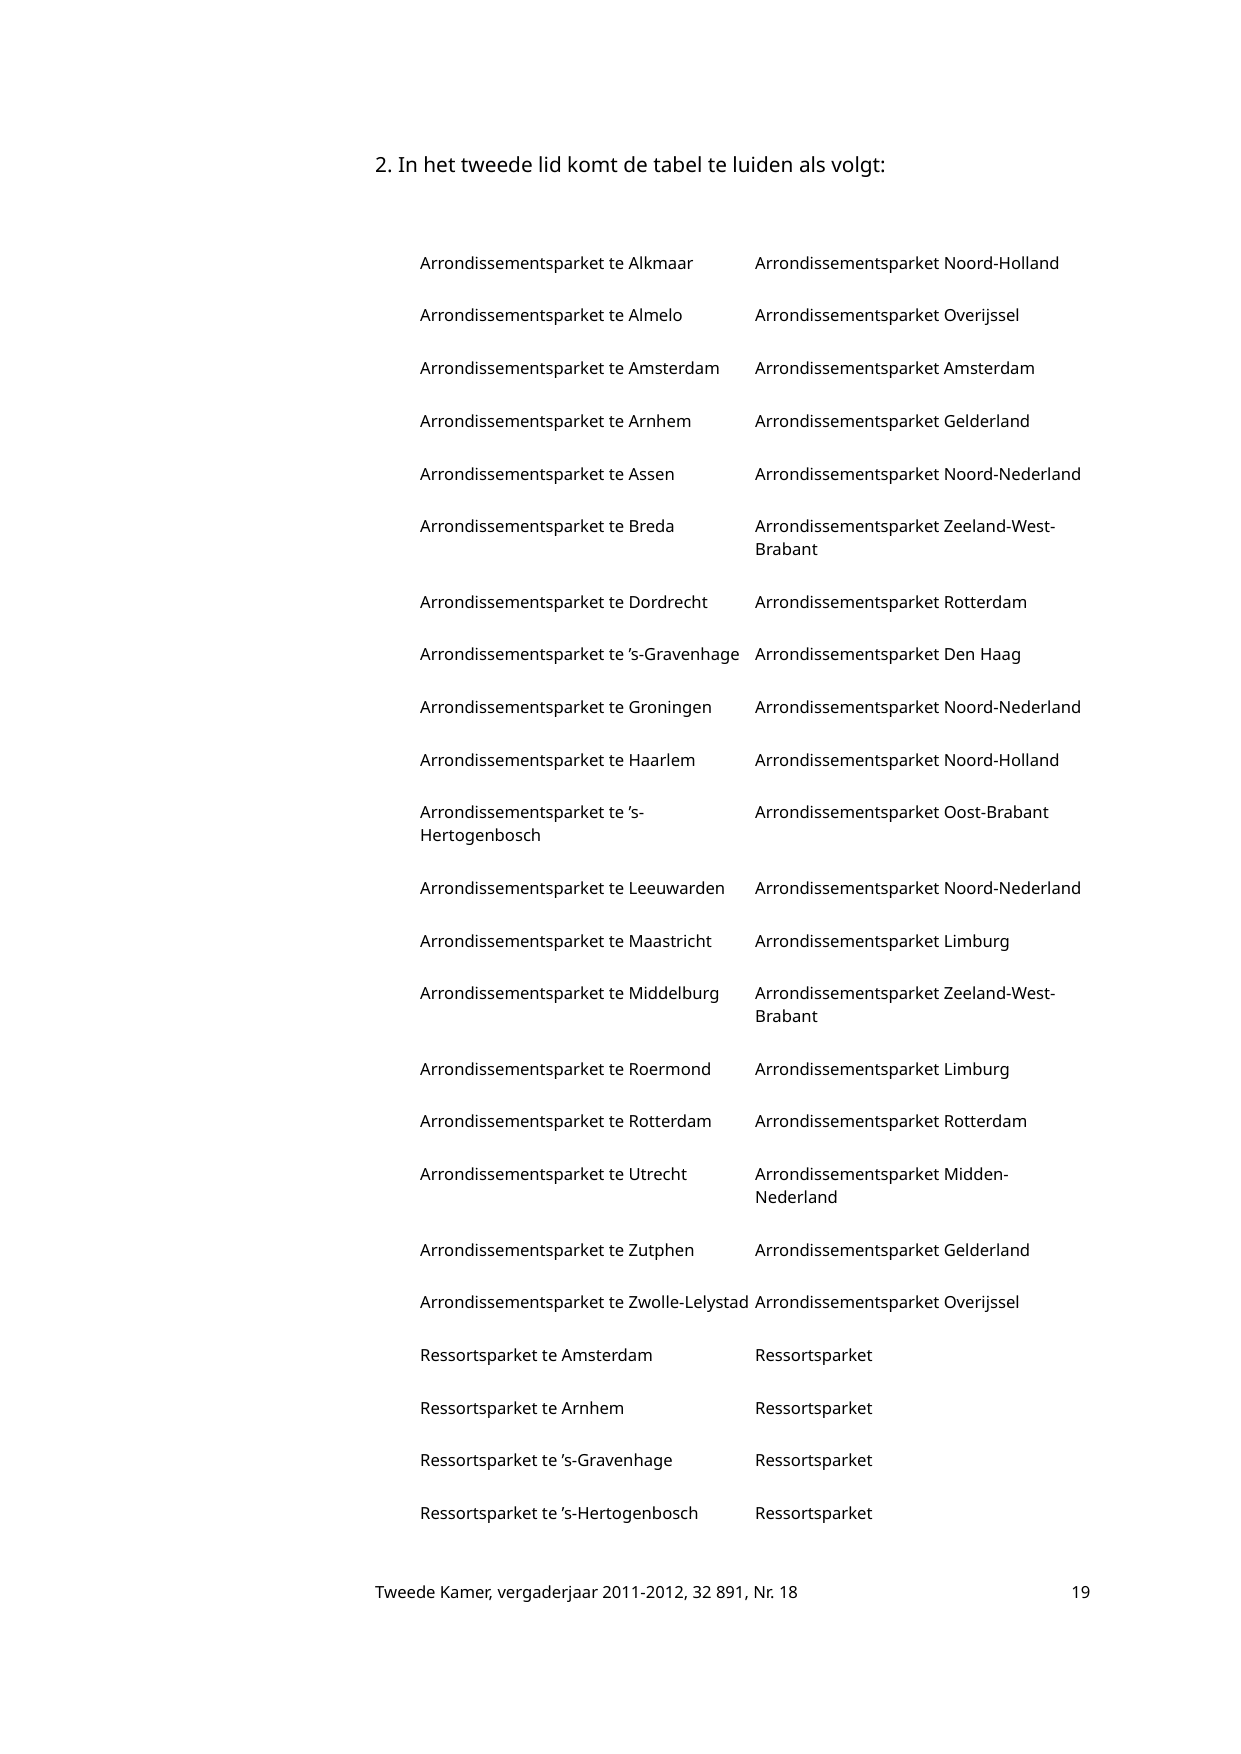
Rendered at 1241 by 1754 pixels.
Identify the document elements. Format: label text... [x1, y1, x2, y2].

table_cell Arrondissementsparket Gelderland [755, 1238, 1090, 1291]
table_cell Arrondissementsparket te Utrecht [420, 1163, 755, 1238]
table_cell Arrondissementsparket te Haarlem [420, 749, 755, 801]
table_cell Arrondissementsparket Zeeland-West-Brabant [755, 982, 1090, 1057]
table_cell Arrondissementsparket te Groningen [420, 696, 755, 748]
table_cell Ressortsparket [755, 1344, 1090, 1396]
table_cell Arrondissementsparket te ’s-Hertogenbosch [420, 801, 755, 877]
table_cell Ressortsparket te ’s-Hertogenbosch [420, 1502, 755, 1524]
table_cell Ressortsparket [755, 1502, 1090, 1524]
table_cell Arrondissementsparket Noord-Nederland [755, 696, 1090, 748]
table_cell Ressortsparket [755, 1449, 1090, 1502]
table_cell Ressortsparket [755, 1396, 1090, 1449]
table_cell Arrondissementsparket te Roermond [420, 1058, 755, 1110]
table_header Arrondissementsparket Noord-Holland [755, 251, 1090, 304]
table_cell Arrondissementsparket Noord-Nederland [755, 877, 1090, 929]
table_cell Arrondissementsparket Zeeland-West-Brabant [755, 515, 1090, 590]
table_cell Arrondissementsparket Rotterdam [755, 1110, 1090, 1163]
table_header Arrondissementsparket te Alkmaar [420, 251, 755, 304]
table_cell Arrondissementsparket te Almelo [420, 304, 755, 357]
table_cell Arrondissementsparket te Breda [420, 515, 755, 590]
table_cell Arrondissementsparket te Amsterdam [420, 357, 755, 409]
table_cell Arrondissementsparket te Maastricht [420, 929, 755, 982]
table_cell Arrondissementsparket Noord-Nederland [755, 462, 1090, 515]
table_cell Arrondissementsparket Limburg [755, 929, 1090, 982]
table_cell Arrondissementsparket te ’s-Gravenhage [420, 643, 755, 696]
table_cell Arrondissementsparket te Leeuwarden [420, 877, 755, 929]
table_cell Arrondissementsparket te Assen [420, 462, 755, 515]
table_cell Arrondissementsparket Den Haag [755, 643, 1090, 696]
text 2. In het tweede lid komt de tabel te luiden als volgt: [375, 150, 1090, 178]
table_cell Arrondissementsparket te Zutphen [420, 1238, 755, 1291]
table_cell Arrondissementsparket te Dordrecht [420, 590, 755, 643]
table_cell Arrondissementsparket te Middelburg [420, 982, 755, 1057]
table_cell Ressortsparket te ’s-Gravenhage [420, 1449, 755, 1502]
table_cell Arrondissementsparket Midden-Nederland [755, 1163, 1090, 1238]
table_cell Arrondissementsparket Overijssel [755, 304, 1090, 357]
table_cell Ressortsparket te Amsterdam [420, 1344, 755, 1396]
table_cell Arrondissementsparket Oost-Brabant [755, 801, 1090, 877]
table_cell Arrondissementsparket Amsterdam [755, 357, 1090, 409]
table_cell Arrondissementsparket Gelderland [755, 410, 1090, 462]
table_cell Ressortsparket te Arnhem [420, 1396, 755, 1449]
table_cell Arrondissementsparket te Arnhem [420, 410, 755, 462]
table_cell Arrondissementsparket Limburg [755, 1058, 1090, 1110]
table_cell Arrondissementsparket Overijssel [755, 1291, 1090, 1344]
table_cell Arrondissementsparket Rotterdam [755, 590, 1090, 643]
table_cell Arrondissementsparket te Rotterdam [420, 1110, 755, 1163]
table_cell Arrondissementsparket Noord-Holland [755, 749, 1090, 801]
table_cell Arrondissementsparket te Zwolle-Lelystad [420, 1291, 755, 1344]
